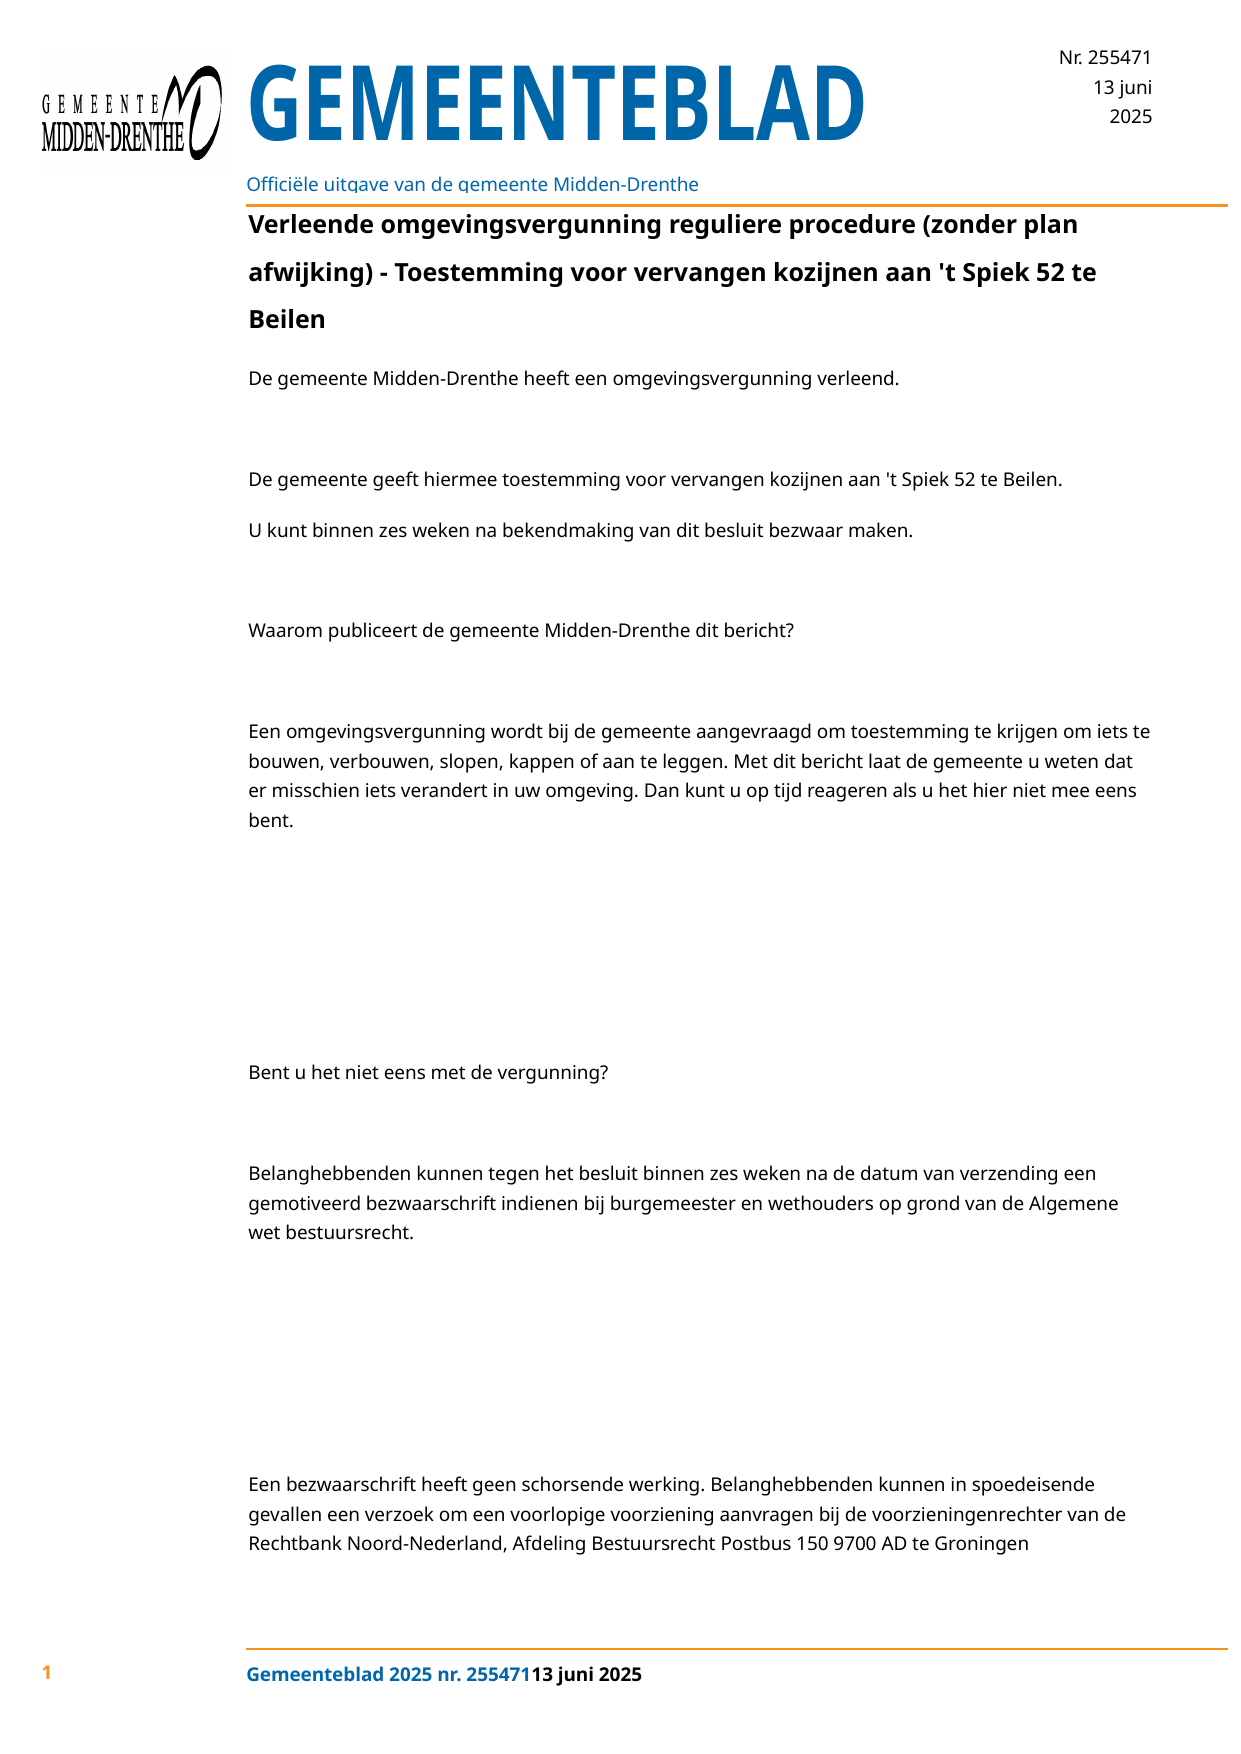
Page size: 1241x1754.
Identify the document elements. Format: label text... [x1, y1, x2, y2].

text Een bezwaarschrift heeft geen schorsende werking. Belanghebbenden kunnen in spoedeisende gevallen een verzoek om een voorlopige voorziening aanvragen bij de voorzieningenrechter van de Rechtbank Noord-Nederland, Afdeling Bestuursrecht Postbus 150 9700 AD te Groningen [248, 1471, 1152, 1556]
text Een omgevingsvergunning wordt bij de gemeente aangevraagd om toestemming te krijgen om iets te bouwen, verbouwen, slopen, kappen of aan te leggen. Met dit bericht laat de gemeente u weten dat er misschien iets verandert in uw omgeving. Dan kunt u op tijd reageren als u het hier niet mee eens bent. [248, 718, 1152, 833]
text De gemeente Midden-Drenthe heeft een omgevingsvergunning verleend. [248, 366, 1152, 391]
text U kunt binnen zes weken na bekendmaking van dit besluit bezwaar maken. [248, 517, 1152, 542]
text De gemeente geeft hiermee toestemming voor vervangen kozijnen aan 't Spiek 52 te Beilen. [248, 466, 1152, 492]
text Waarom publiceert de gemeente Midden-Drenthe dit bericht? [248, 618, 1152, 643]
picture [41, 47, 231, 172]
text Belanghebbenden kunnen tegen het besluit binnen zes weken na de datum van verzending een gemotiveerd bezwaarschrift indienen bij burgemeester en wethouders op grond van de Algemene wet bestuursrecht. [248, 1160, 1152, 1245]
text Bent u het niet eens met de vergunning? [248, 1059, 1152, 1085]
text Verleende omgevingsvergunning reguliere procedure (zonder plan afwijking) - Toestemming voor vervangen kozijnen aan 't Spiek 52 te Beilen [248, 207, 1152, 336]
